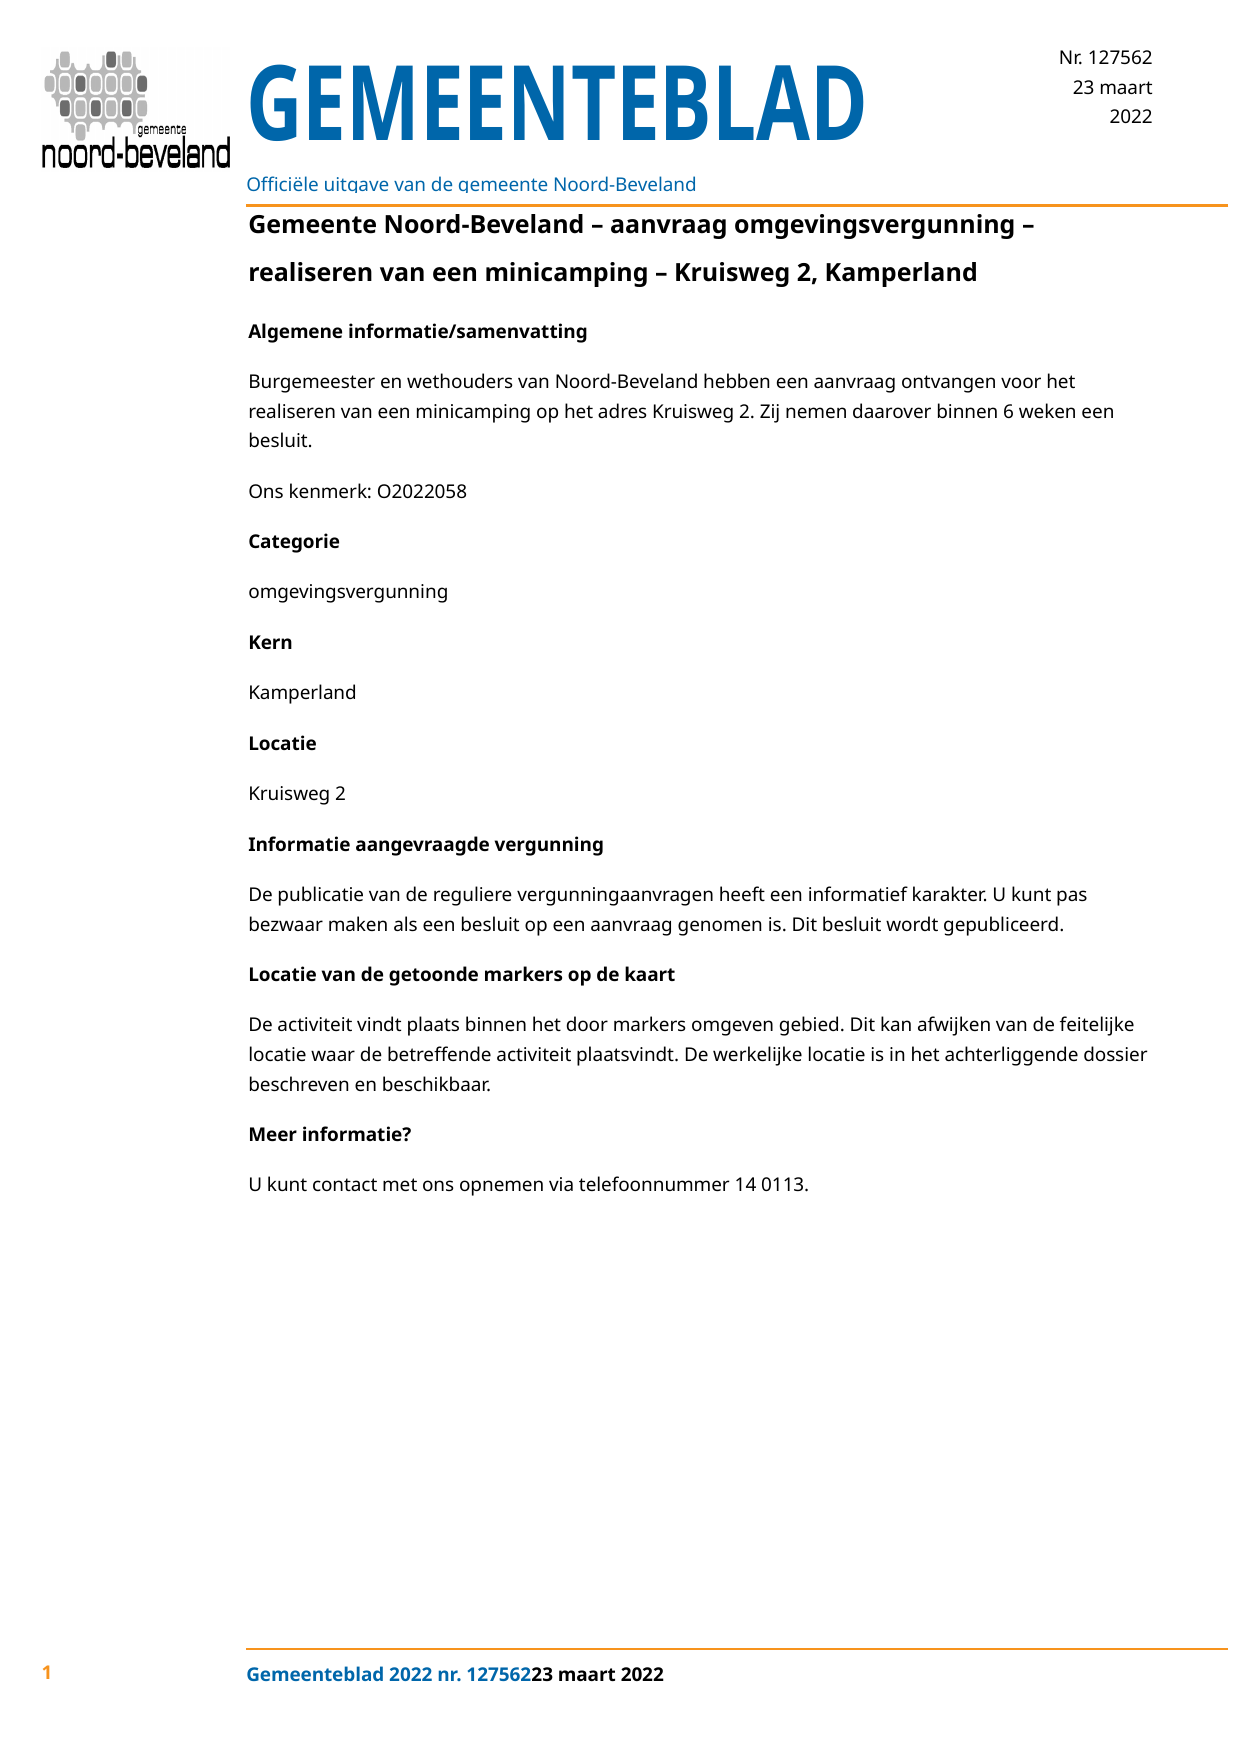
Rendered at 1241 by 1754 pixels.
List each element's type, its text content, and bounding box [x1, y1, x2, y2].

text Gemeente Noord-Beveland – aanvraag omgevingsvergunning – realiseren van een minicamping – Kruisweg 2, Kamperland [248, 207, 1152, 288]
text Kamperland [248, 679, 1152, 705]
text Informatie aangevraagde vergunning [248, 831, 1152, 857]
text Algemene informatie/samenvatting [248, 318, 1152, 344]
text Meer informatie? [248, 1121, 1152, 1147]
text Categorie [248, 528, 1152, 554]
text U kunt contact met ons opnemen via telefoonnummer 14 0113. [248, 1172, 1152, 1197]
text Locatie van de getoonde markers op de kaart [248, 961, 1152, 987]
text De activiteit vindt plaats binnen het door markers omgeven gebied. Dit kan afwijken van de feitelijke locatie waar de betreffende activiteit plaatsvindt. De werkelijke locatie is in het achterliggende dossier beschreven en beschikbaar. [248, 1012, 1152, 1097]
text Burgemeester en wethouders van Noord-Beveland hebben een aanvraag ontvangen voor het realiseren van een minicamping op het adres Kruisweg 2. Zij nemen daarover binnen 6 weken een besluit. [248, 368, 1152, 453]
text omgevingsvergunning [248, 579, 1152, 604]
text Kruisweg 2 [248, 780, 1152, 806]
text De publicatie van de reguliere vergunningaanvragen heeft een informatief karakter. U kunt pas bezwaar maken als een besluit op een aanvraag genomen is. Dit besluit wordt gepubliceerd. [248, 881, 1152, 937]
picture [41, 47, 231, 172]
text Locatie [248, 730, 1152, 756]
text Kern [248, 629, 1152, 655]
text Ons kenmerk: O2022058 [248, 478, 1152, 504]
